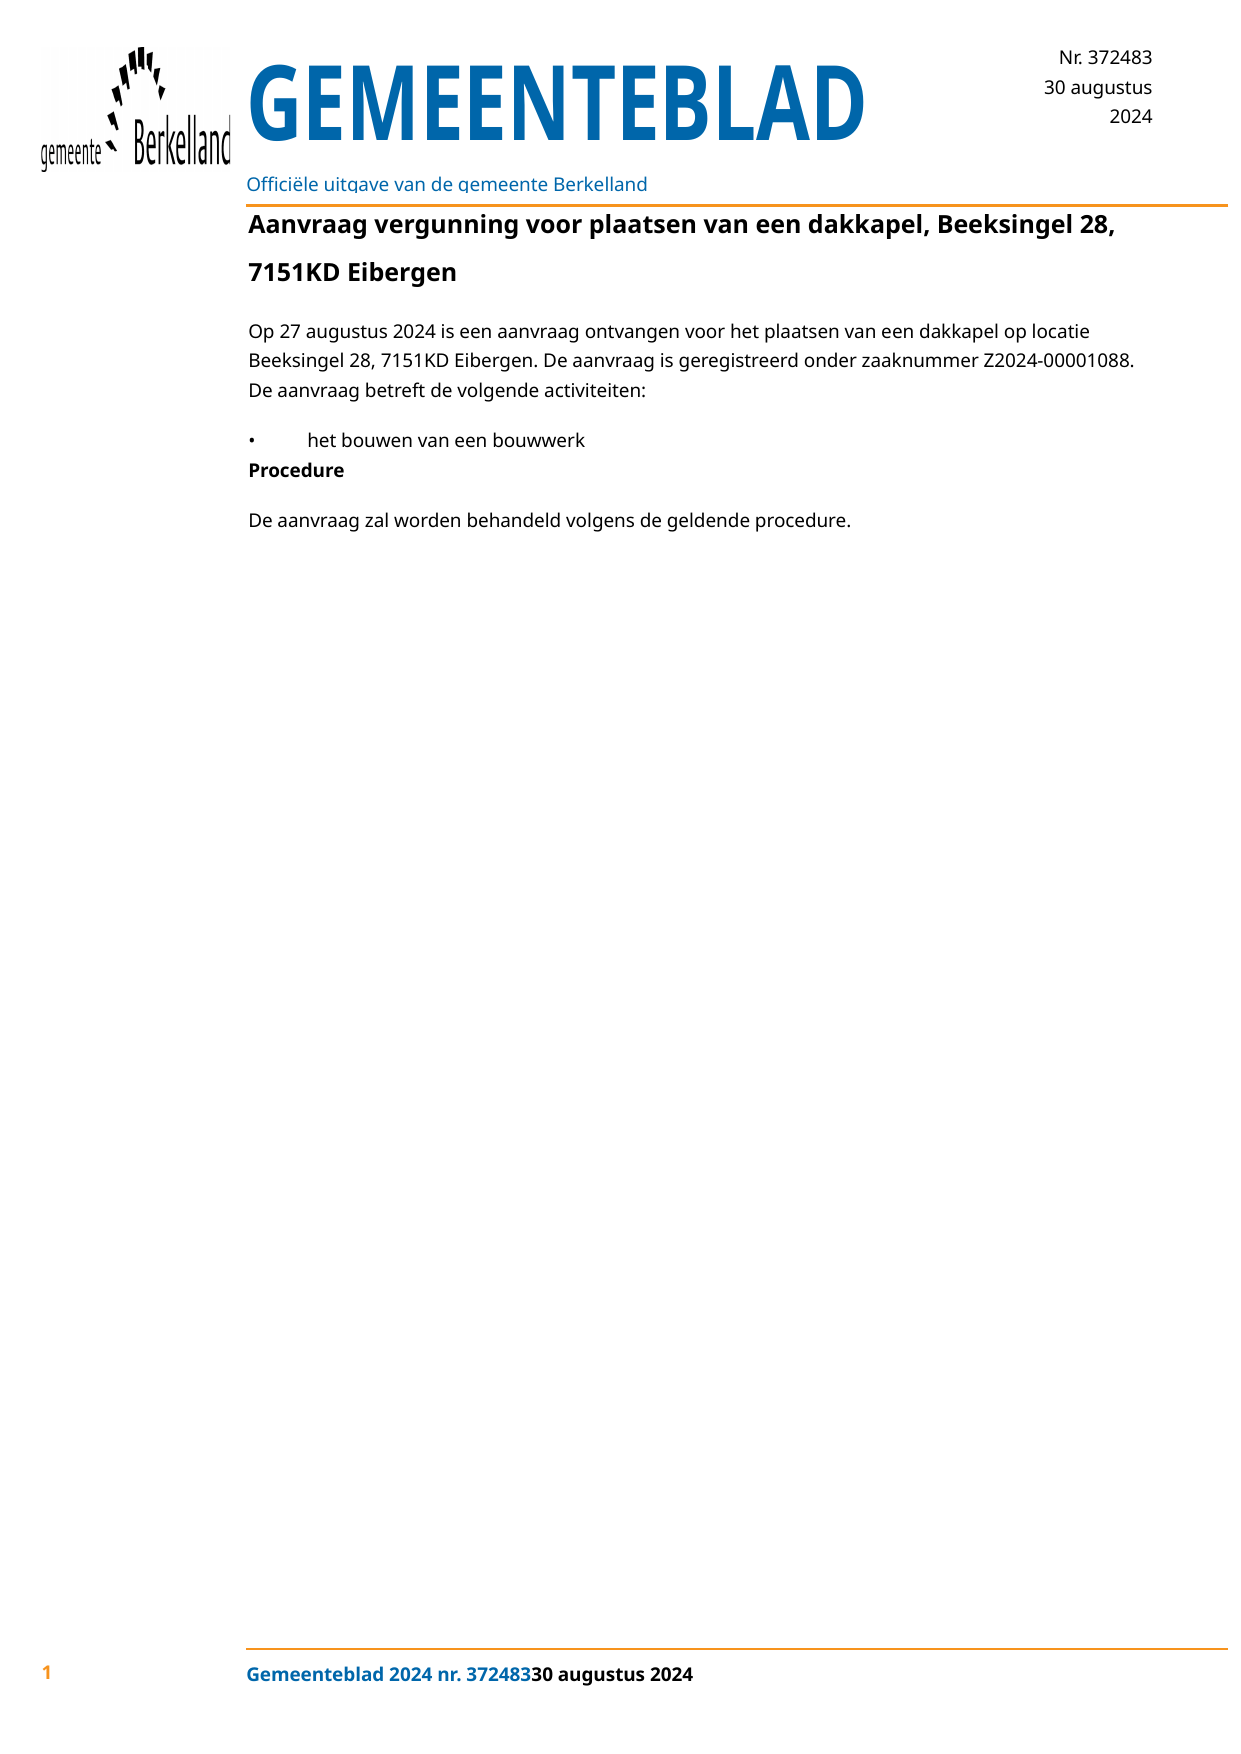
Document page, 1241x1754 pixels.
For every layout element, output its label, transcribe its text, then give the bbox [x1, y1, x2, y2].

text Op 27 augustus 2024 is een aanvraag ontvangen voor het plaatsen van een dakkapel op locatie Beeksingel 28, 7151KD Eibergen. De aanvraag is geregistreerd onder zaaknummer Z2024-00001088. De aanvraag betreft de volgende activiteiten: [248, 318, 1152, 403]
text De aanvraag zal worden behandeld volgens de geldende procedure. [248, 507, 1152, 533]
picture [41, 47, 231, 172]
text Procedure [248, 457, 1152, 483]
text Aanvraag vergunning voor plaatsen van een dakkapel, Beeksingel 28, 7151KD Eibergen [248, 207, 1152, 288]
list het bouwen van een bouwwerk [248, 427, 1152, 453]
